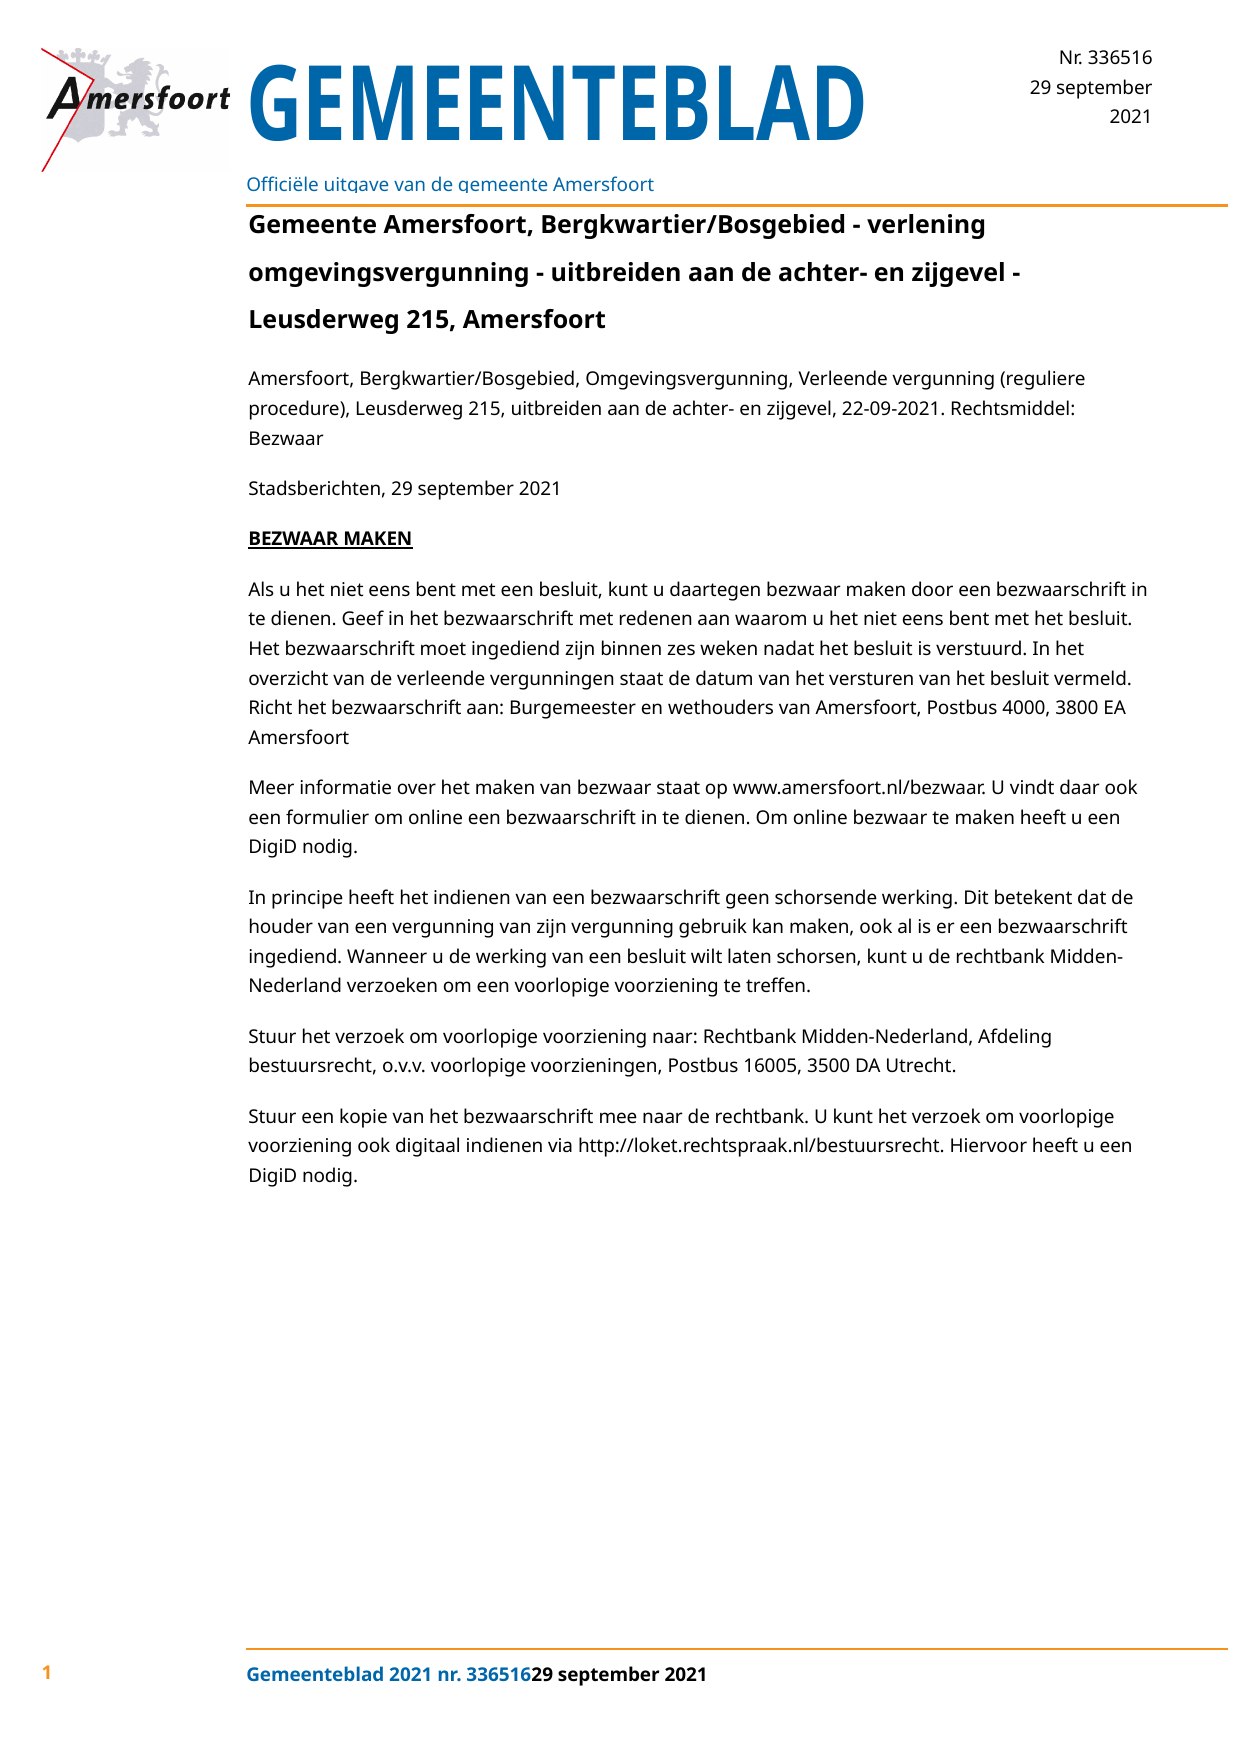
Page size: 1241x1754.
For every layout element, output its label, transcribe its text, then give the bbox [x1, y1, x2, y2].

picture [41, 47, 231, 172]
text Gemeente Amersfoort, Bergkwartier/Bosgebied - verlening omgevingsvergunning - uitbreiden aan de achter- en zijgevel - Leusderweg 215, Amersfoort [248, 207, 1152, 336]
text In principe heeft het indienen van een bezwaarschrift geen schorsende werking. Dit betekent dat de houder van een vergunning van zijn vergunning gebruik kan maken, ook al is er een bezwaarschrift ingediend. Wanneer u de werking van een besluit wilt laten schorsen, kunt u de rechtbank Midden-Nederland verzoeken om een voorlopige voorziening te treffen. [248, 884, 1152, 998]
text Stadsberichten, 29 september 2021 [248, 475, 1152, 501]
text Amersfoort, Bergkwartier/Bosgebied, Omgevingsvergunning, Verleende vergunning (reguliere procedure), Leusderweg 215, uitbreiden aan de achter- en zijgevel, 22-09-2021. Rechtsmiddel: Bezwaar [248, 366, 1152, 450]
text Meer informatie over het maken van bezwaar staat op www.amersfoort.nl/bezwaar. U vindt daar ook een formulier om online een bezwaarschrift in te dienen. Om online bezwaar te maken heeft u een DigiD nodig. [248, 774, 1152, 859]
text Als u het niet eens bent met een besluit, kunt u daartegen bezwaar maken door een bezwaarschrift in te dienen. Geef in het bezwaarschrift met redenen aan waarom u het niet eens bent met het besluit. Het bezwaarschrift moet ingediend zijn binnen zes weken nadat het besluit is verstuurd. In het overzicht van de verleende vergunningen staat de datum van het versturen van het besluit vermeld. Richt het bezwaarschrift aan: Burgemeester en wethouders van Amersfoort, Postbus 4000, 3800 EA Amersfoort [248, 576, 1152, 749]
text Stuur een kopie van het bezwaarschrift mee naar de rechtbank. U kunt het verzoek om voorlopige voorziening ook digitaal indienen via http://loket.rechtspraak.nl/bestuursrecht. Hiervoor heeft u een DigiD nodig. [248, 1103, 1152, 1188]
text BEZWAAR MAKEN [248, 526, 1152, 551]
text Stuur het verzoek om voorlopige voorziening naar: Rechtbank Midden-Nederland, Afdeling bestuursrecht, o.v.v. voorlopige voorzieningen, Postbus 16005, 3500 DA Utrecht. [248, 1023, 1152, 1078]
